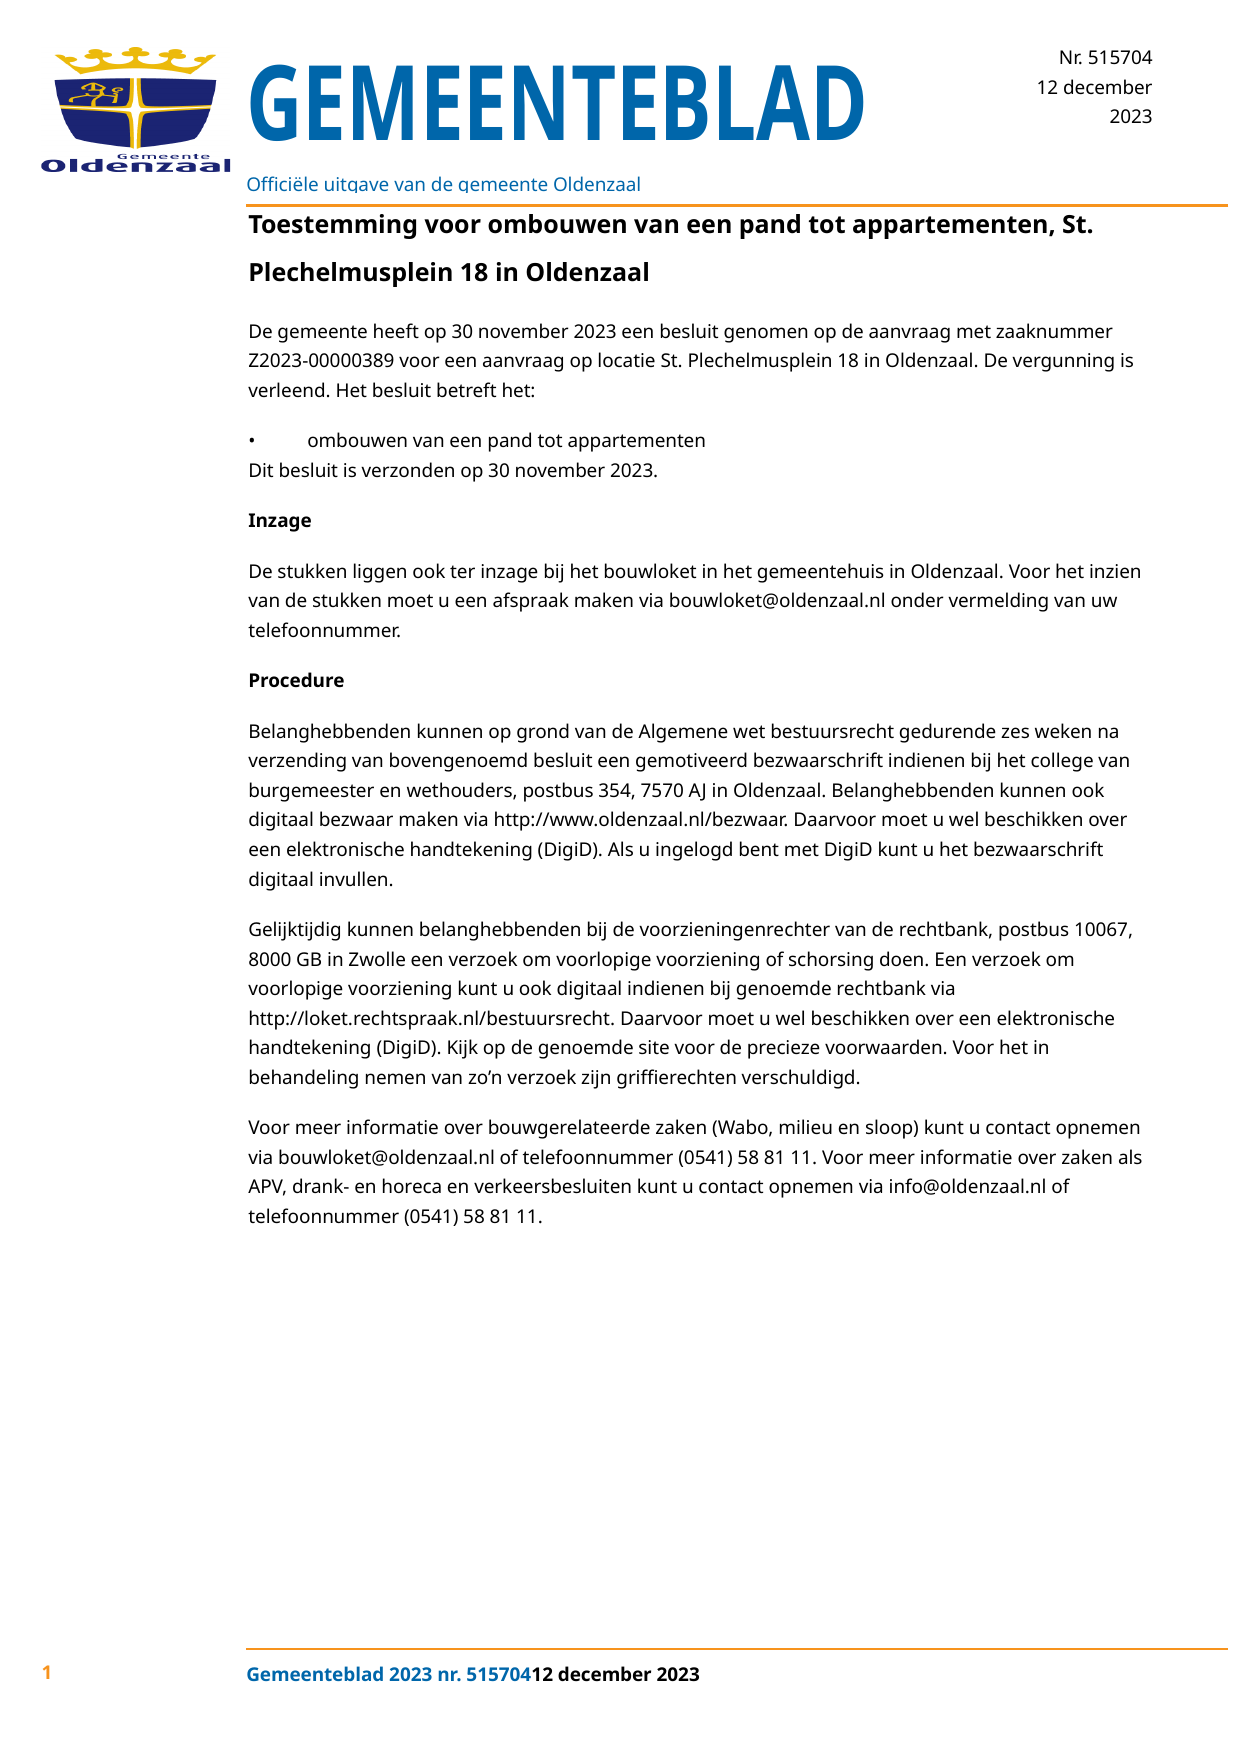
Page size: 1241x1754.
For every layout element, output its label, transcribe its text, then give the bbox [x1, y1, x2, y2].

picture [41, 47, 231, 172]
text Procedure [248, 667, 1152, 693]
text Toestemming voor ombouwen van een pand tot appartementen, St. Plechelmusplein 18 in Oldenzaal [248, 207, 1152, 288]
text Voor meer informatie over bouwgerelateerde zaken (Wabo, milieu en sloop) kunt u contact opnemen via bouwloket@oldenzaal.nl of telefoonnummer (0541) 58 81 11. Voor meer informatie over zaken als APV, drank- en horeca en verkeersbesluiten kunt u contact opnemen via info@oldenzaal.nl of telefoonnummer (0541) 58 81 11. [248, 1114, 1152, 1229]
text De gemeente heeft op 30 november 2023 een besluit genomen op de aanvraag met zaaknummer Z2023-00000389 voor een aanvraag op locatie St. Plechelmusplein 18 in Oldenzaal. De vergunning is verleend. Het besluit betreft het: [248, 318, 1152, 403]
list ombouwen van een pand tot appartementen [248, 427, 1152, 453]
text Gelijktijdig kunnen belanghebbenden bij de voorzieningenrechter van de rechtbank, postbus 10067, 8000 GB in Zwolle een verzoek om voorlopige voorziening of schorsing doen. Een verzoek om voorlopige voorziening kunt u ook digitaal indienen bij genoemde rechtbank via http://loket.rechtspraak.nl/bestuursrecht. Daarvoor moet u wel beschikken over een elektronische handtekening (DigiD). Kijk op de genoemde site voor de precieze voorwaarden. Voor het in behandeling nemen van zo’n verzoek zijn griffierechten verschuldigd. [248, 916, 1152, 1090]
text Dit besluit is verzonden op 30 november 2023. [248, 457, 1152, 483]
text Belanghebbenden kunnen op grond van de Algemene wet bestuursrecht gedurende zes weken na verzending van bovengenoemd besluit een gemotiveerd bezwaarschrift indienen bij het college van burgemeester en wethouders, postbus 354, 7570 AJ in Oldenzaal. Belanghebbenden kunnen ook digitaal bezwaar maken via http://www.oldenzaal.nl/bezwaar. Daarvoor moet u wel beschikken over een elektronische handtekening (DigiD). Als u ingelogd bent met DigiD kunt u het bezwaarschrift digitaal invullen. [248, 718, 1152, 892]
text Inzage [248, 507, 1152, 533]
text De stukken liggen ook ter inzage bij het bouwloket in het gemeentehuis in Oldenzaal. Voor het inzien van de stukken moet u een afspraak maken via bouwloket@oldenzaal.nl onder vermelding van uw telefoonnummer. [248, 558, 1152, 643]
